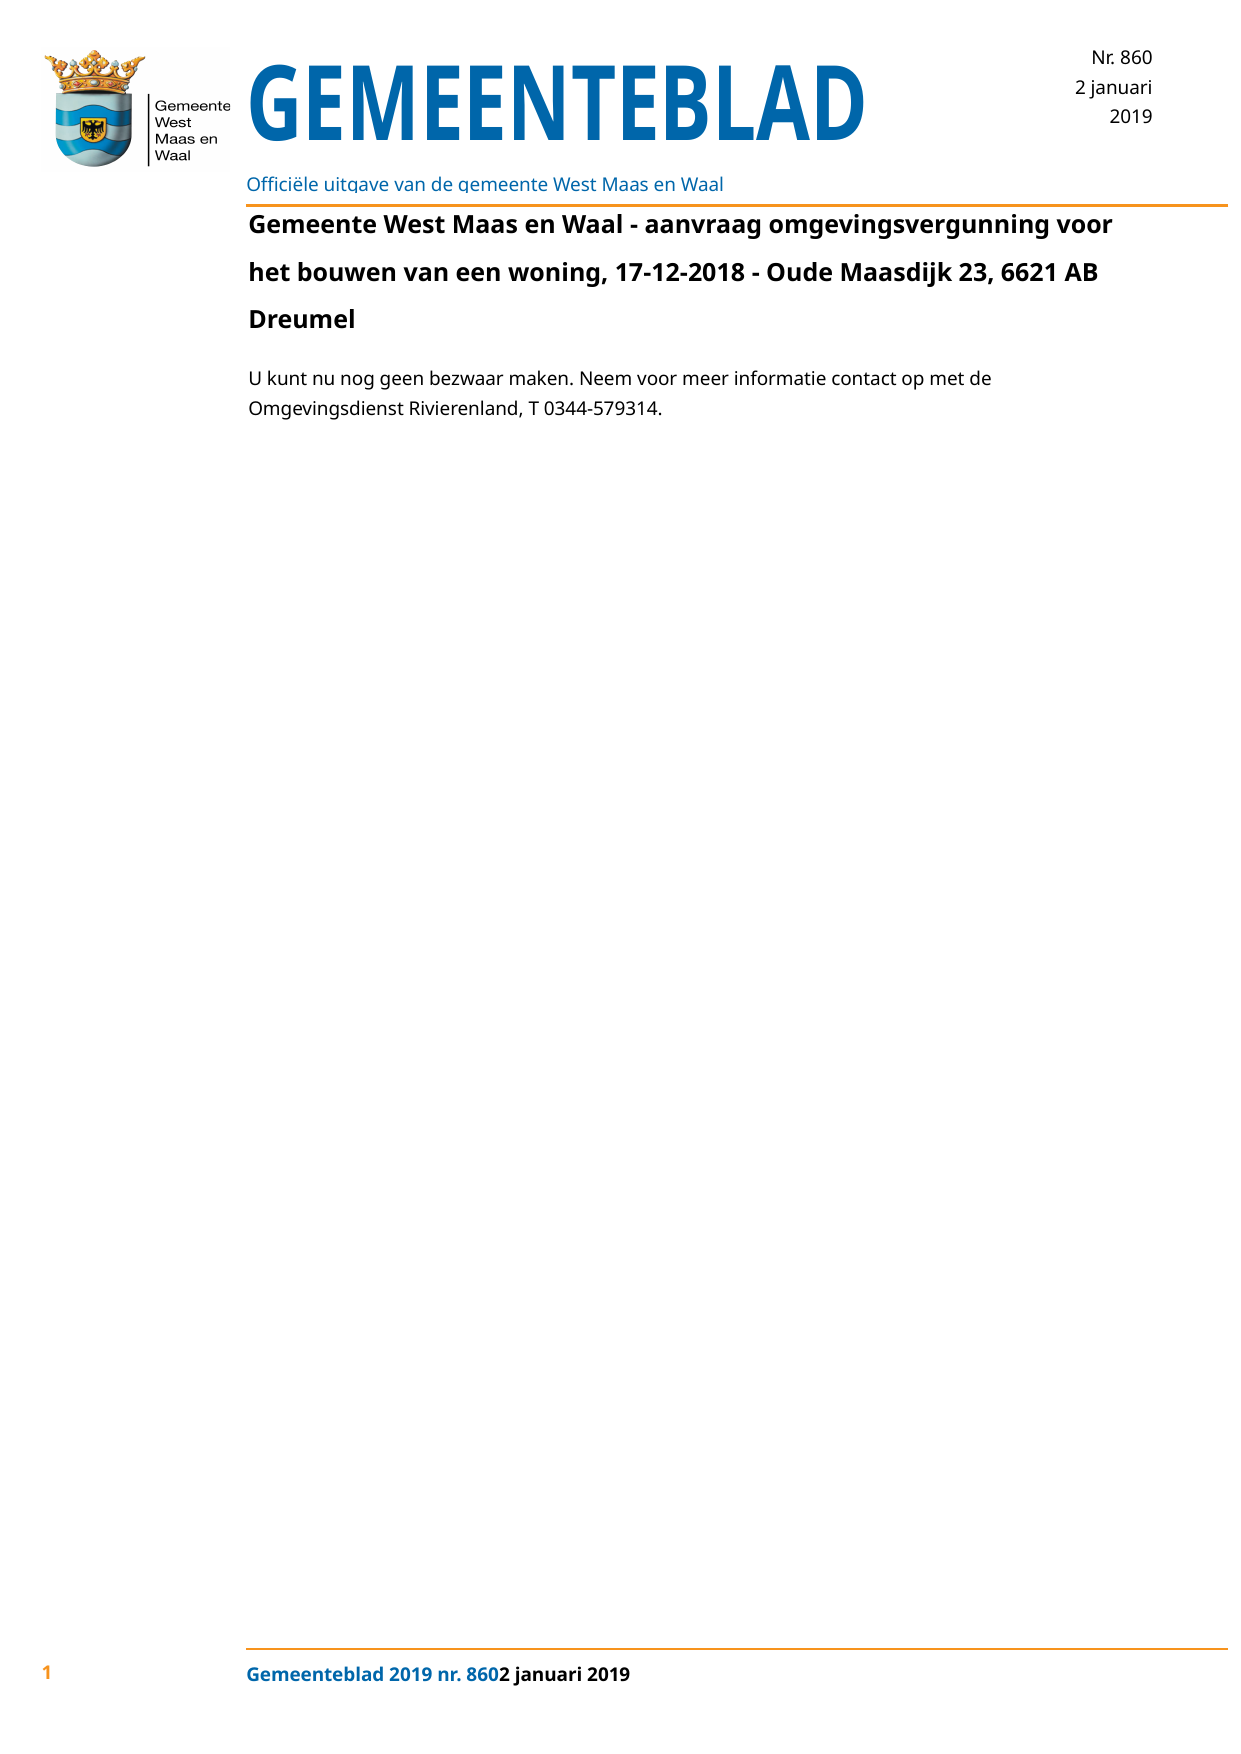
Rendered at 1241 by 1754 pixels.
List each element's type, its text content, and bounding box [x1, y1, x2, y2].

picture [41, 47, 231, 172]
text Gemeente West Maas en Waal - aanvraag omgevingsvergunning voor het bouwen van een woning, 17-12-2018 - Oude Maasdijk 23, 6621 AB Dreumel [248, 207, 1152, 336]
text U kunt nu nog geen bezwaar maken. Neem voor meer informatie contact op met de Omgevingsdienst Rivierenland, T 0344-579314. [248, 366, 1152, 421]
